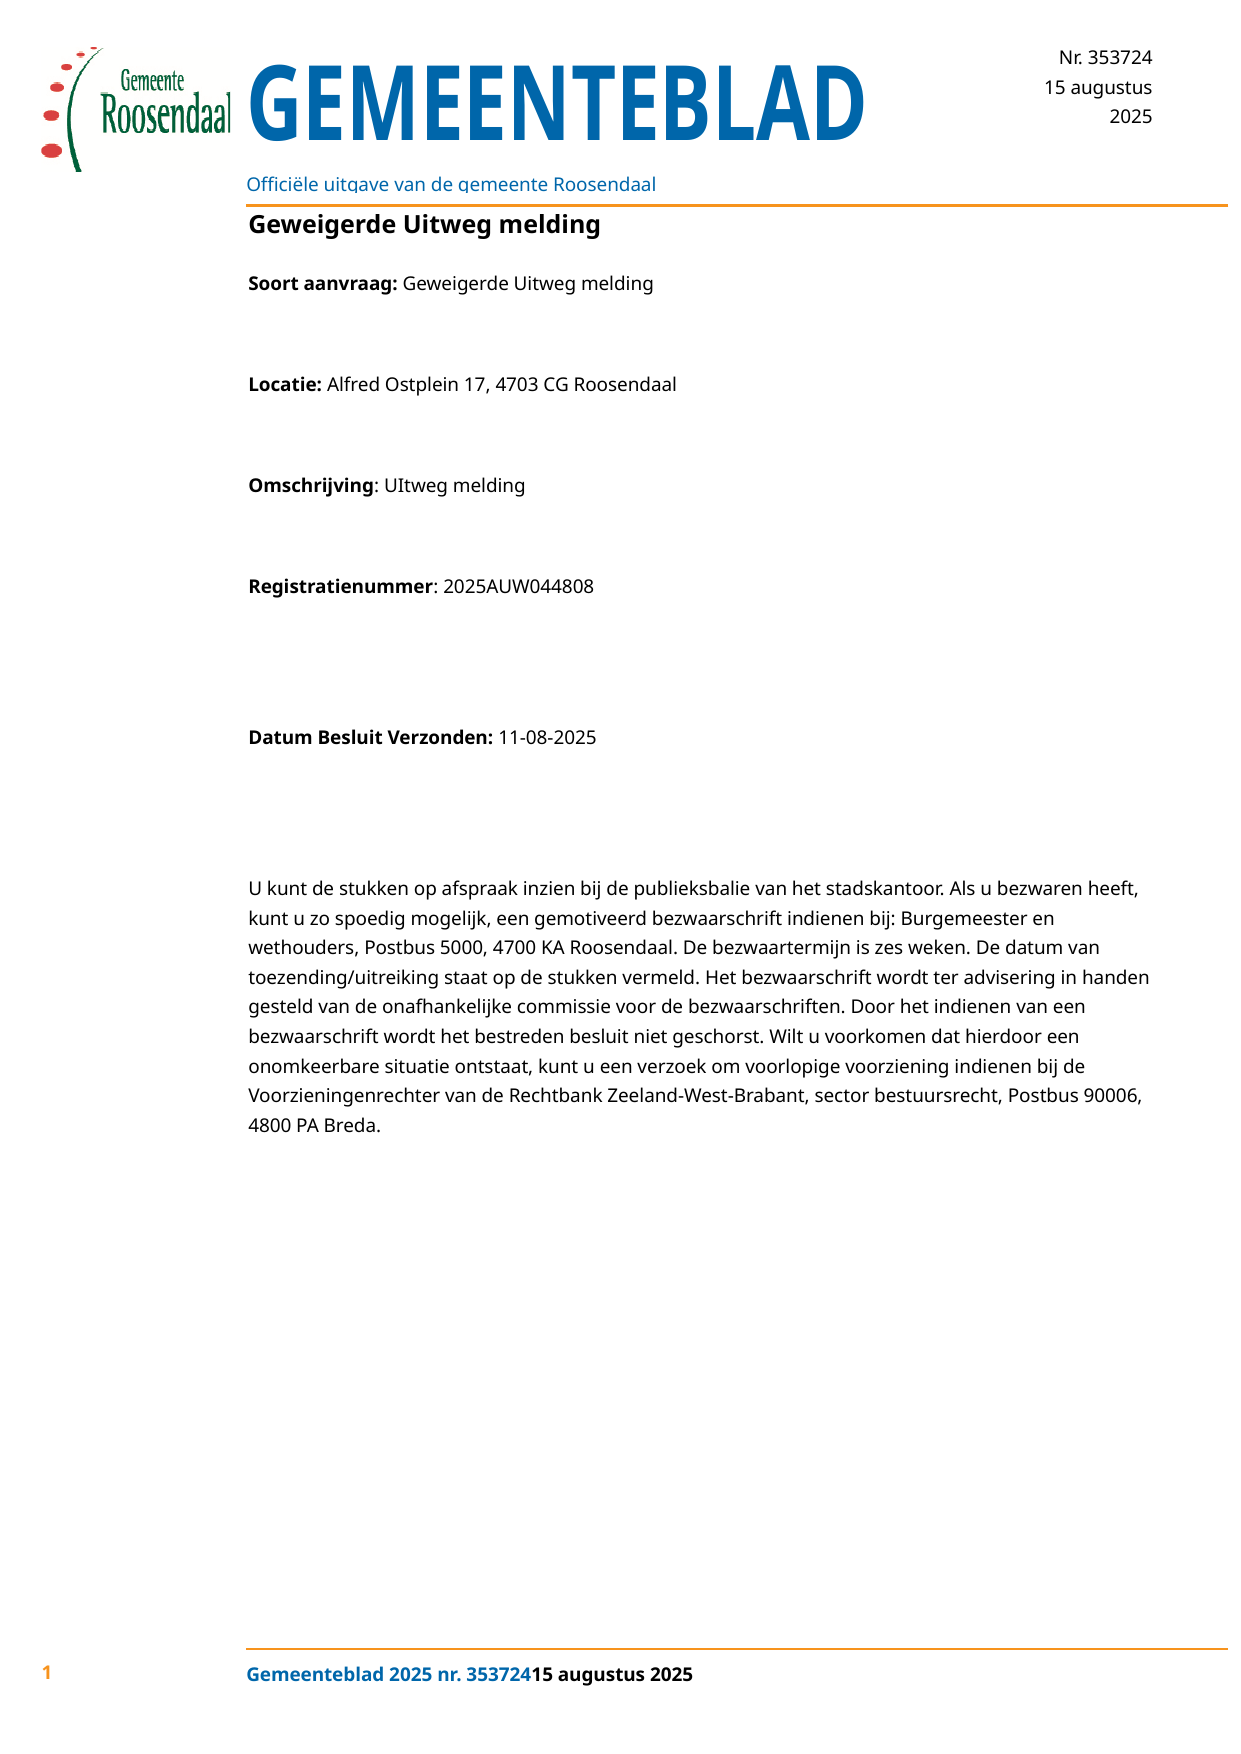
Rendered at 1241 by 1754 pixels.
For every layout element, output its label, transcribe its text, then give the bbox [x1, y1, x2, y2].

picture [41, 47, 231, 172]
text Datum Besluit Verzonden: 11-08-2025 [248, 724, 1152, 750]
text Registratienummer: 2025AUW044808 [248, 573, 1152, 598]
text Soort aanvraag: Geweigerde Uitweg melding [248, 270, 1152, 296]
text Locatie: Alfred Ostplein 17, 4703 CG Roosendaal [248, 371, 1152, 397]
text U kunt de stukken op afspraak inzien bij de publieksbalie van het stadskantoor. Als u bezwaren heeft, kunt u zo spoedig mogelijk, een gemotiveerd bezwaarschrift indienen bij: Burgemeester en wethouders, Postbus 5000, 4700 KA Roosendaal. De bezwaartermijn is zes weken. De datum van toezending/uitreiking staat op de stukken vermeld. Het bezwaarschrift wordt ter advisering in handen gesteld van de onafhankelijke commissie voor de bezwaarschriften. Door het indienen van een bezwaarschrift wordt het bestreden besluit niet geschorst. Wilt u voorkomen dat hierdoor een onomkeerbare situatie ontstaat, kunt u een verzoek om voorlopige voorziening indienen bij de Voorzieningenrechter van de Rechtbank Zeeland-West-Brabant, sector bestuursrecht, Postbus 90006, 4800 PA Breda. [248, 875, 1152, 1138]
text Omschrijving: UItweg melding [248, 472, 1152, 498]
text Geweigerde Uitweg melding [248, 207, 1152, 241]
